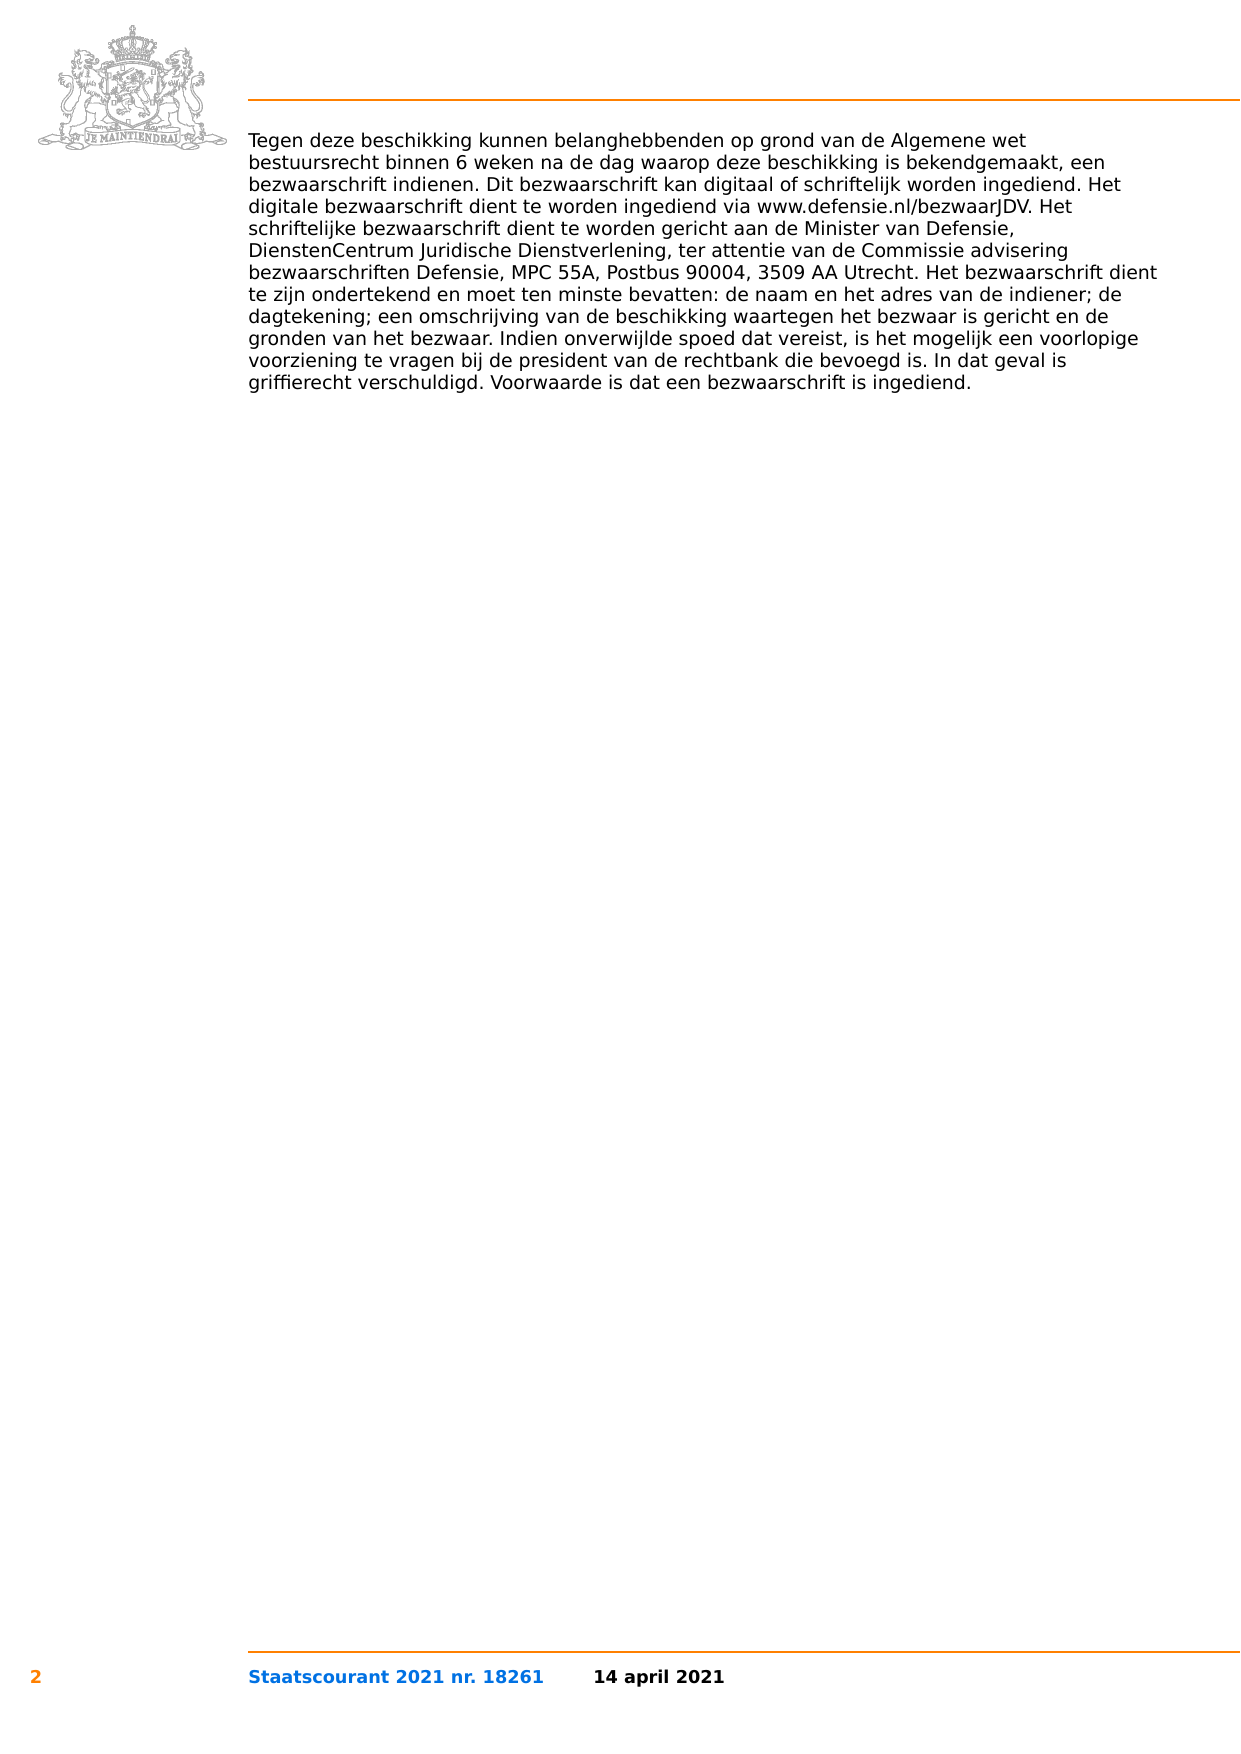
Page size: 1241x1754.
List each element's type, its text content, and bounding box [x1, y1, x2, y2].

picture [38, 25, 227, 150]
text Tegen deze beschikking kunnen belanghebbenden op grond van de Algemene wet bestuursrecht binnen 6 weken na de dag waarop deze beschikking is bekendgemaakt, een bezwaarschrift indienen. Dit bezwaarschrift kan digitaal of schriftelijk worden ingediend. Het digitale bezwaarschrift dient te worden ingediend via www.defensie.nl/bezwaarJDV. Het schriftelijke bezwaarschrift dient te worden gericht aan de Minister van Defensie, DienstenCentrum Juridische Dienstverlening, ter attentie van de Commissie advisering bezwaarschriften Defensie, MPC 55A, Postbus 90004, 3509 AA Utrecht. Het bezwaarschrift dient te zijn ondertekend en moet ten minste bevatten: de naam en het adres van de indiener; de dagtekening; een omschrijving van de beschikking waartegen het bezwaar is gericht en de gronden van het bezwaar. Indien onverwijlde spoed dat vereist, is het mogelijk een voorlopige voorziening te vragen bij de president van de rechtbank die bevoegd is. In dat geval is griffierecht verschuldigd. Voorwaarde is dat een bezwaarschrift is ingediend. [248, 130, 1163, 394]
